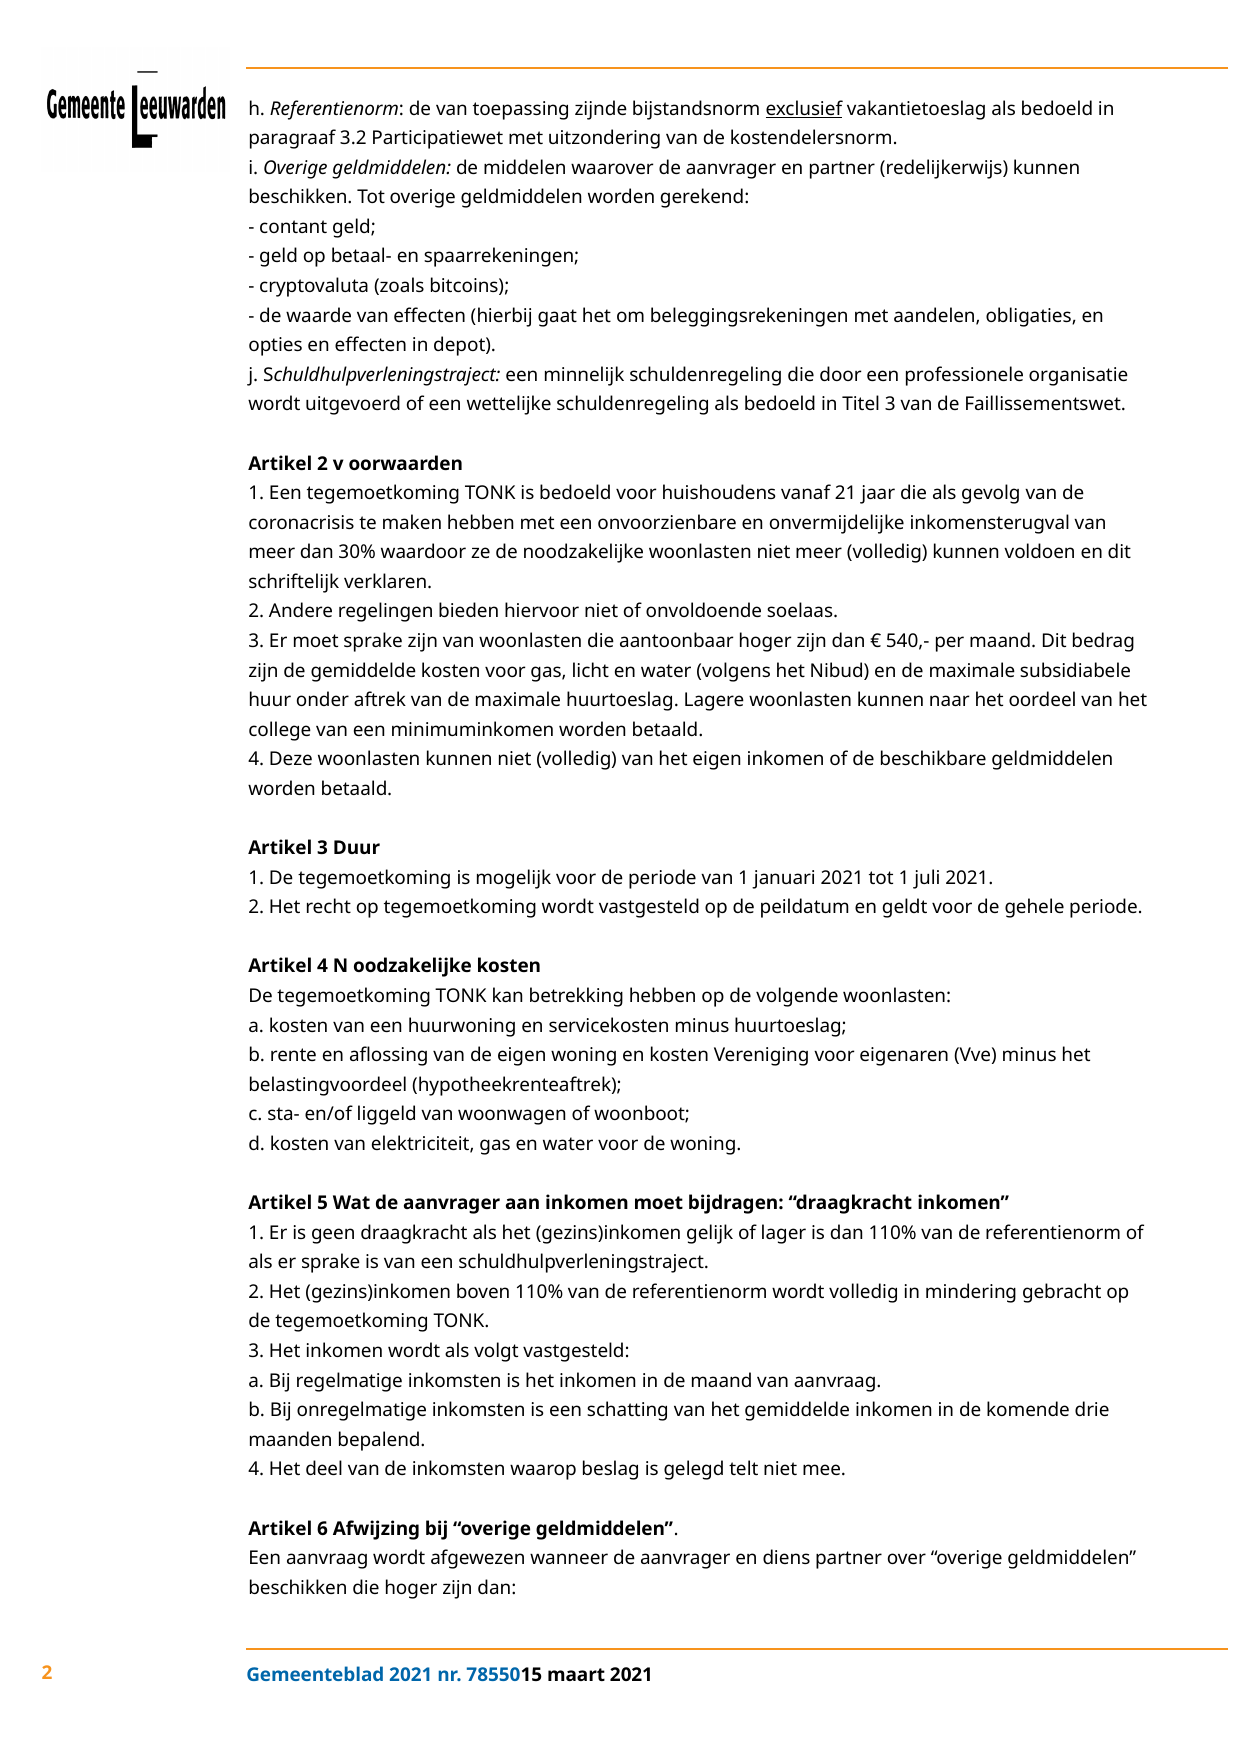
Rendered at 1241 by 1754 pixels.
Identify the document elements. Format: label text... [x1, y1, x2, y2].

text 2. Het (gezins)inkomen boven 110% van de referentienorm wordt volledig in mindering gebracht op de tegemoetkoming TONK. [248, 1278, 1152, 1333]
text 2. Het recht op tegemoetkoming wordt vastgesteld op de peildatum en geldt voor de gehele periode. [248, 893, 1152, 919]
text Artikel 4 N oodzakelijke kosten [248, 953, 1152, 978]
text De tegemoetkoming TONK kan betrekking hebben op de volgende woonlasten: [248, 982, 1152, 1008]
text Een aanvraag wordt afgewezen wanneer de aanvrager en diens partner over “overige geldmiddelen” beschikken die hoger zijn dan: [248, 1544, 1152, 1600]
text 4. Het deel van de inkomsten waarop beslag is gelegd telt niet mee. [248, 1456, 1152, 1481]
text - de waarde van effecten (hierbij gaat het om beleggingsrekeningen met aandelen, obligaties, en opties en effecten in depot). [248, 302, 1152, 357]
text a. kosten van een huurwoning en servicekosten minus huurtoeslag; [248, 1012, 1152, 1038]
text 1. Er is geen draagkracht als het (gezins)inkomen gelijk of lager is dan 110% van de referentienorm of als er sprake is van een schuldhulpverleningstraject. [248, 1219, 1152, 1274]
text j. Schuldhulpverleningstraject: een minnelijk schuldenregeling die door een professionele organisatie wordt uitgevoerd of een wettelijke schuldenregeling als bedoeld in Titel 3 van de Faillissementswet. [248, 361, 1152, 416]
text Artikel 6 Afwijzing bij “overige geldmiddelen”. [248, 1515, 1152, 1541]
text - contant geld; [248, 213, 1152, 239]
text i. Overige geldmiddelen: de middelen waarover de aanvrager en partner (redelijkerwijs) kunnen beschikken. Tot overige geldmiddelen worden gerekend: [248, 154, 1152, 209]
text b. Bij onregelmatige inkomsten is een schatting van het gemiddelde inkomen in de komende drie maanden bepalend. [248, 1396, 1152, 1452]
text b. rente en aflossing van de eigen woning en kosten Vereniging voor eigenaren (Vve) minus het [248, 1041, 1152, 1067]
text 3. Er moet sprake zijn van woonlasten die aantoonbaar hoger zijn dan € 540,- per maand. Dit bedrag zijn de gemiddelde kosten voor gas, licht en water (volgens het Nibud) en de maximale subsidiabele huur onder aftrek van de maximale huurtoeslag. Lagere woonlasten kunnen naar het oordeel van het college van een minimuminkomen worden betaald. [248, 627, 1152, 742]
text a. Bij regelmatige inkomsten is het inkomen in de maand van aanvraag. [248, 1367, 1152, 1393]
text belastingvoordeel (hypotheekrenteaftrek); [248, 1071, 1152, 1097]
text c. sta- en/of liggeld van woonwagen of woonboot; [248, 1101, 1152, 1126]
text Artikel 3 Duur [248, 834, 1152, 860]
text - cryptovaluta (zoals bitcoins); [248, 272, 1152, 298]
text - geld op betaal- en spaarrekeningen; [248, 243, 1152, 268]
text Artikel 5 Wat de aanvrager aan inkomen moet bijdragen: “draagkracht inkomen” [248, 1189, 1152, 1215]
text d. kosten van elektriciteit, gas en water voor de woning. [248, 1130, 1152, 1156]
text Artikel 2 v oorwaarden [248, 450, 1152, 476]
text 1. De tegemoetkoming is mogelijk voor de periode van 1 januari 2021 tot 1 juli 2021. [248, 864, 1152, 890]
text 3. Het inkomen wordt als volgt vastgesteld: [248, 1337, 1152, 1363]
text 4. Deze woonlasten kunnen niet (volledig) van het eigen inkomen of de beschikbare geldmiddelen worden betaald. [248, 746, 1152, 801]
text 1. Een tegemoetkoming TONK is bedoeld voor huishoudens vanaf 21 jaar die als gevolg van de coronacrisis te maken hebben met een onvoorzienbare en onvermijdelijke inkomensterugval van meer dan 30% waardoor ze de noodzakelijke woonlasten niet meer (volledig) kunnen voldoen en dit schriftelijk verklaren. [248, 479, 1152, 594]
picture [41, 47, 231, 172]
text h. Referentienorm: de van toepassing zijnde bijstandsnorm exclusief vakantietoeslag als bedoeld in paragraaf 3.2 Participatiewet met uitzondering van de kostendelersnorm. [248, 95, 1152, 150]
text 2. Andere regelingen bieden hiervoor niet of onvoldoende soelaas. [248, 598, 1152, 623]
